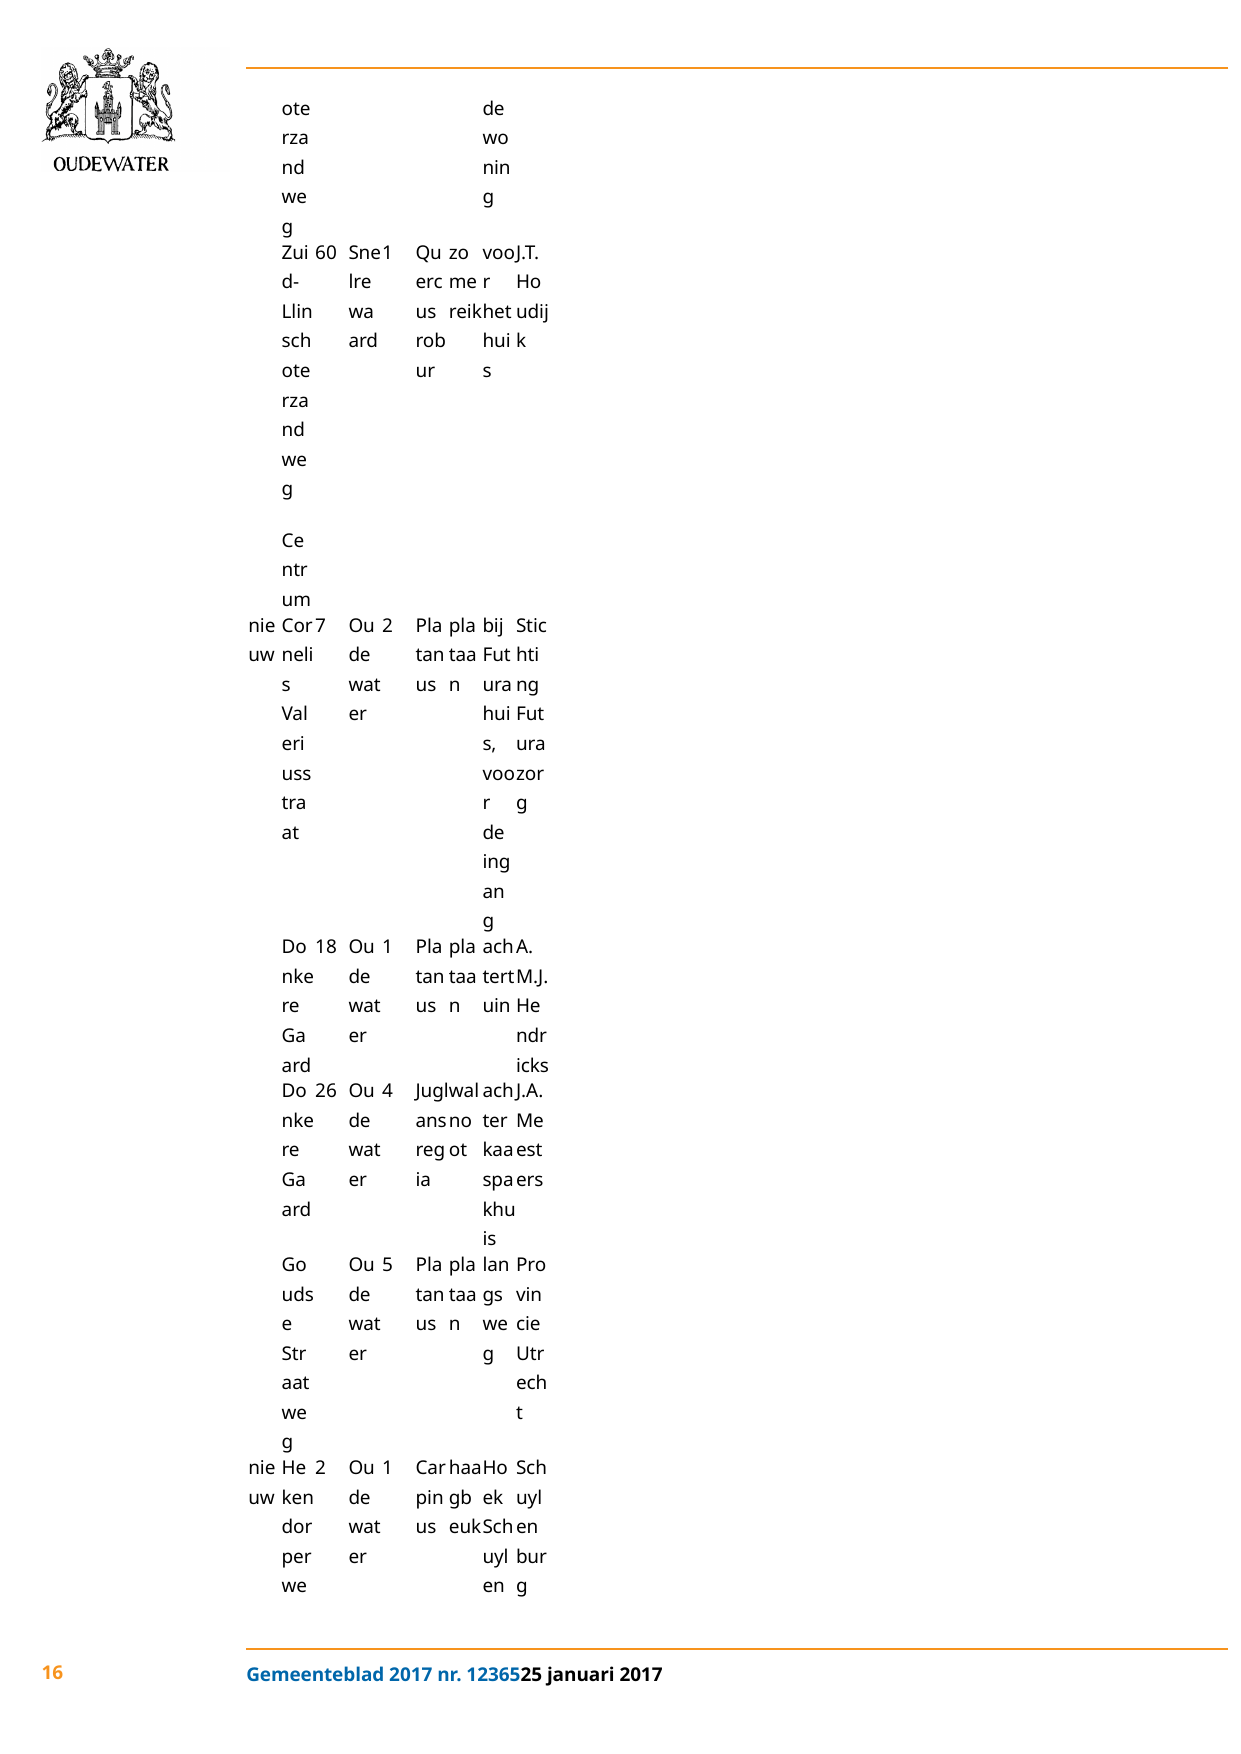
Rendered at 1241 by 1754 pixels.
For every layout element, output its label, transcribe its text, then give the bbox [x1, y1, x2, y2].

table_cell 4 [382, 1078, 415, 1251]
table_cell Hekendorperwe [281, 1454, 315, 1598]
table_cell [315, 501, 348, 527]
table_cell voor het huis [482, 239, 516, 501]
table_cell Oudewater [348, 934, 382, 1077]
table_cell bij Futurahuis, voor de ingang [482, 612, 516, 933]
table_cell de woning [482, 95, 516, 239]
table_cell Oudewater [348, 1251, 382, 1454]
table_cell Hoek Schuylen [482, 1454, 516, 1598]
table_cell 1 [382, 934, 415, 1077]
table_cell Goudse Straatweg [281, 1251, 315, 1454]
table_cell 1 [382, 1454, 415, 1598]
table_cell [248, 934, 281, 1077]
table_cell Platanus [415, 612, 449, 933]
table_cell [382, 501, 415, 527]
table_cell Juglans regia [415, 1078, 449, 1251]
table_cell Oudewater [348, 1454, 382, 1598]
table_cell Donkere Gaard [281, 1078, 315, 1251]
table_cell langs weg [482, 1251, 516, 1454]
table_cell 18 [315, 934, 348, 1077]
table_cell Centrum [281, 527, 315, 612]
table_cell oterzandweg [281, 95, 315, 239]
table_cell 2 [382, 612, 415, 933]
table_cell Platanus [415, 934, 449, 1077]
table_cell [348, 527, 382, 612]
table_cell J.A. Meesters [516, 1078, 549, 1251]
table_cell Provincie Utrecht [516, 1251, 549, 1454]
table_cell Snelrewaard [348, 239, 382, 501]
table_cell walnoot [449, 1078, 482, 1251]
table_cell Zuid-Llinschoterzandweg [281, 239, 315, 501]
table_cell nieuw [248, 1454, 281, 1598]
table_cell plataan [449, 612, 482, 933]
table_cell 1 [382, 239, 415, 501]
table_cell achter kaaspakhuis [482, 1078, 516, 1251]
table_cell achtertuin [482, 934, 516, 1077]
table_cell haagbeuk [449, 1454, 482, 1598]
table_cell 60 [315, 239, 348, 501]
picture [41, 47, 231, 172]
table_cell Stichting Futura zorg [516, 612, 549, 933]
table_cell [315, 527, 348, 612]
table_cell A.M.J. Hendricks [516, 934, 549, 1077]
table_cell [248, 1078, 281, 1251]
table_cell 7 [315, 612, 348, 933]
table_cell [516, 95, 549, 239]
table_cell 2 [315, 1454, 348, 1598]
table_cell [248, 239, 281, 501]
table_cell Cornelis Valeriusstraat [281, 612, 315, 933]
table_cell [315, 95, 348, 239]
table_cell [449, 501, 482, 527]
table_cell 26 [315, 1078, 348, 1251]
table_cell [248, 501, 281, 527]
table_cell plataan [449, 1251, 482, 1454]
table_cell [516, 501, 549, 527]
table_cell [415, 95, 449, 239]
table_cell [281, 501, 315, 527]
table_cell [482, 527, 516, 612]
table_cell [248, 95, 281, 239]
table_cell J.T. Houdijk [516, 239, 549, 501]
table_cell plataan [449, 934, 482, 1077]
table_cell [382, 527, 415, 612]
table_cell [248, 527, 281, 612]
table_cell [415, 501, 449, 527]
table_cell Platanus [415, 1251, 449, 1454]
table_cell [315, 1251, 348, 1454]
table_cell Oudewater [348, 1078, 382, 1251]
table_cell [482, 501, 516, 527]
table_cell Carpinus [415, 1454, 449, 1598]
table_cell [415, 527, 449, 612]
table_cell Quercus robur [415, 239, 449, 501]
table_cell [516, 527, 549, 612]
table_cell Schuylenburg [516, 1454, 549, 1598]
table_cell [248, 1251, 281, 1454]
table_cell [348, 95, 382, 239]
table_cell [382, 95, 415, 239]
table_cell nieuw [248, 612, 281, 933]
table_cell Oudewater [348, 612, 382, 933]
table_cell Donkere Gaard [281, 934, 315, 1077]
table_cell [449, 527, 482, 612]
table_cell [449, 95, 482, 239]
table_cell 5 [382, 1251, 415, 1454]
table_cell zomereik [449, 239, 482, 501]
table_cell [348, 501, 382, 527]
